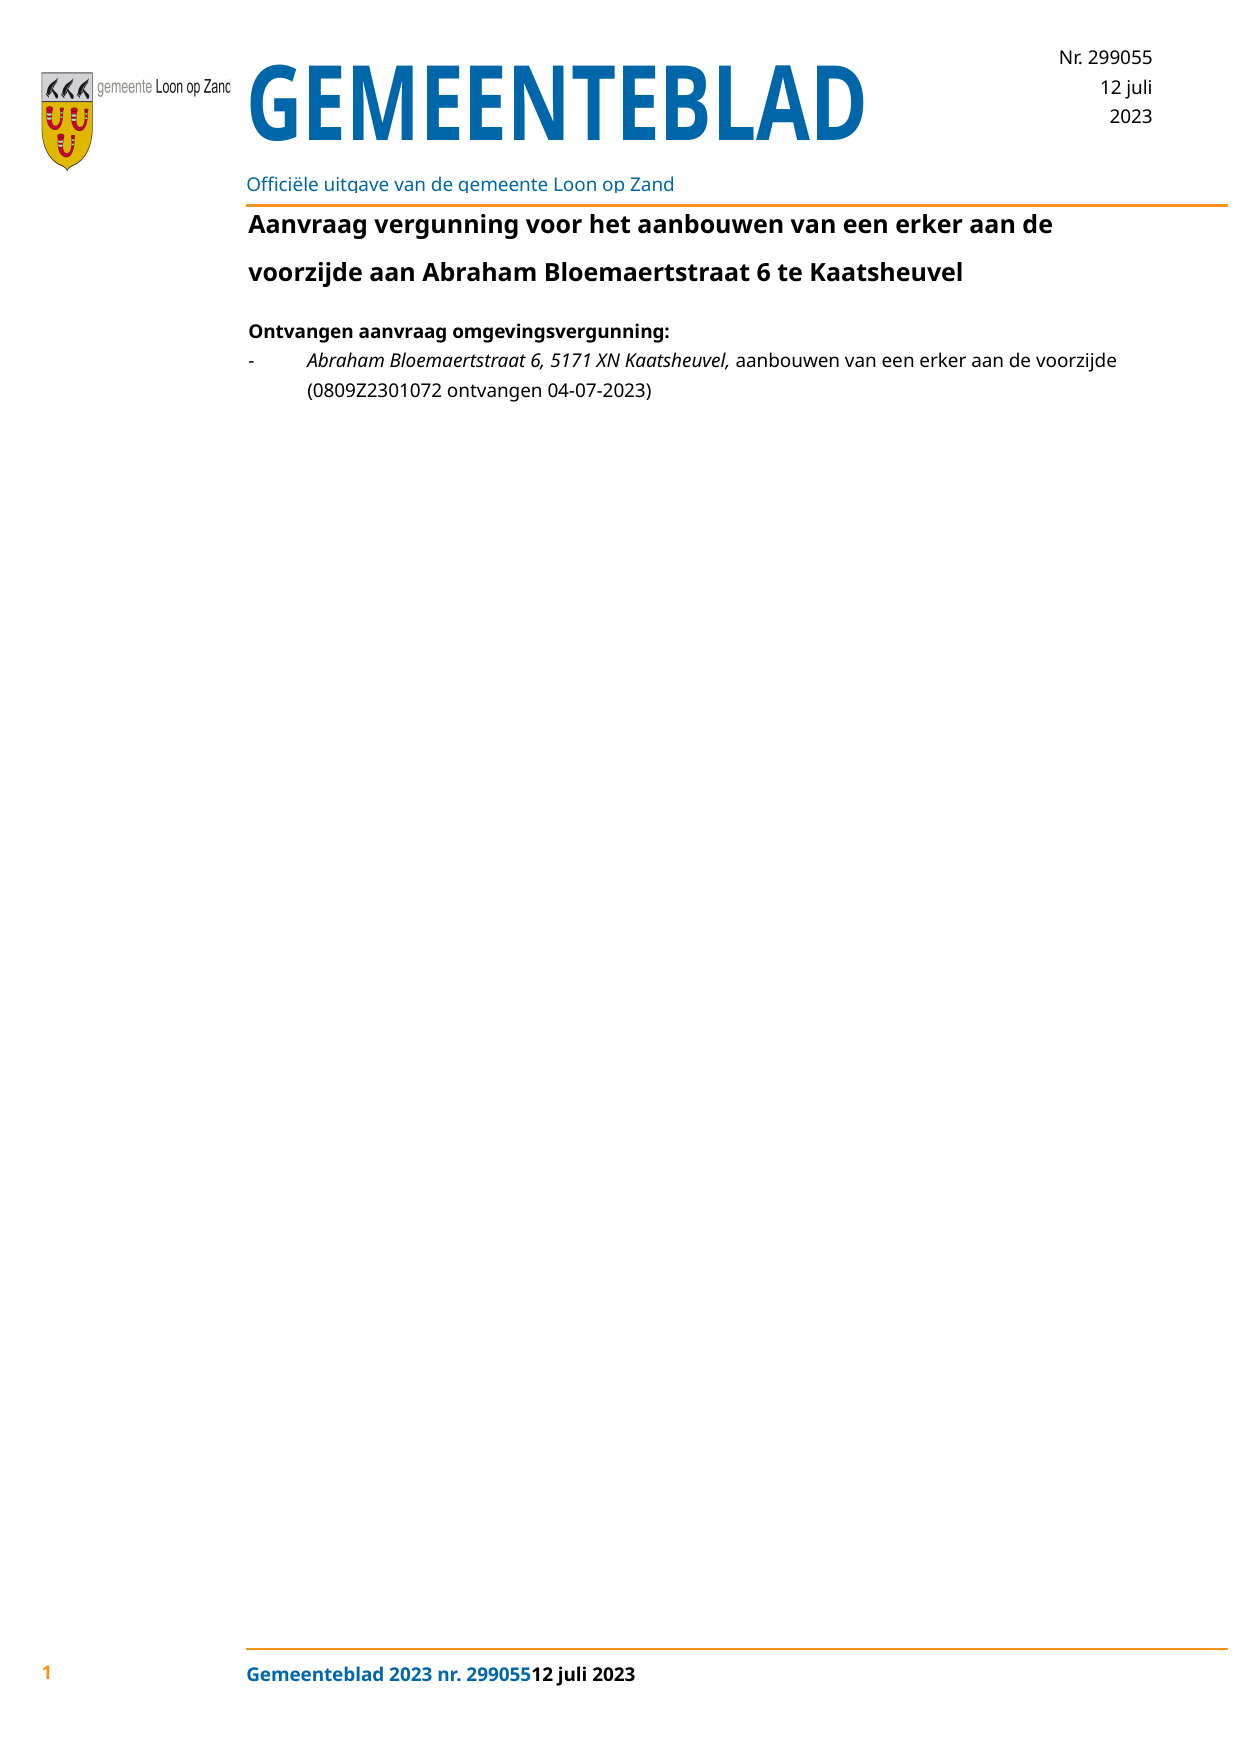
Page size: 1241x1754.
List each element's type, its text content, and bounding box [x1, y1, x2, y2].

text Aanvraag vergunning voor het aanbouwen van een erker aan de voorzijde aan Abraham Bloemaertstraat 6 te Kaatsheuvel [248, 207, 1152, 288]
text Ontvangen aanvraag omgevingsvergunning: [248, 318, 1152, 344]
picture [41, 47, 231, 172]
list Abraham Bloemaertstraat 6, 5171 XN Kaatsheuvel, aanbouwen van een erker aan de voorzijde (0809Z2301072 ontvangen 04-07-2023) [248, 347, 1152, 403]
